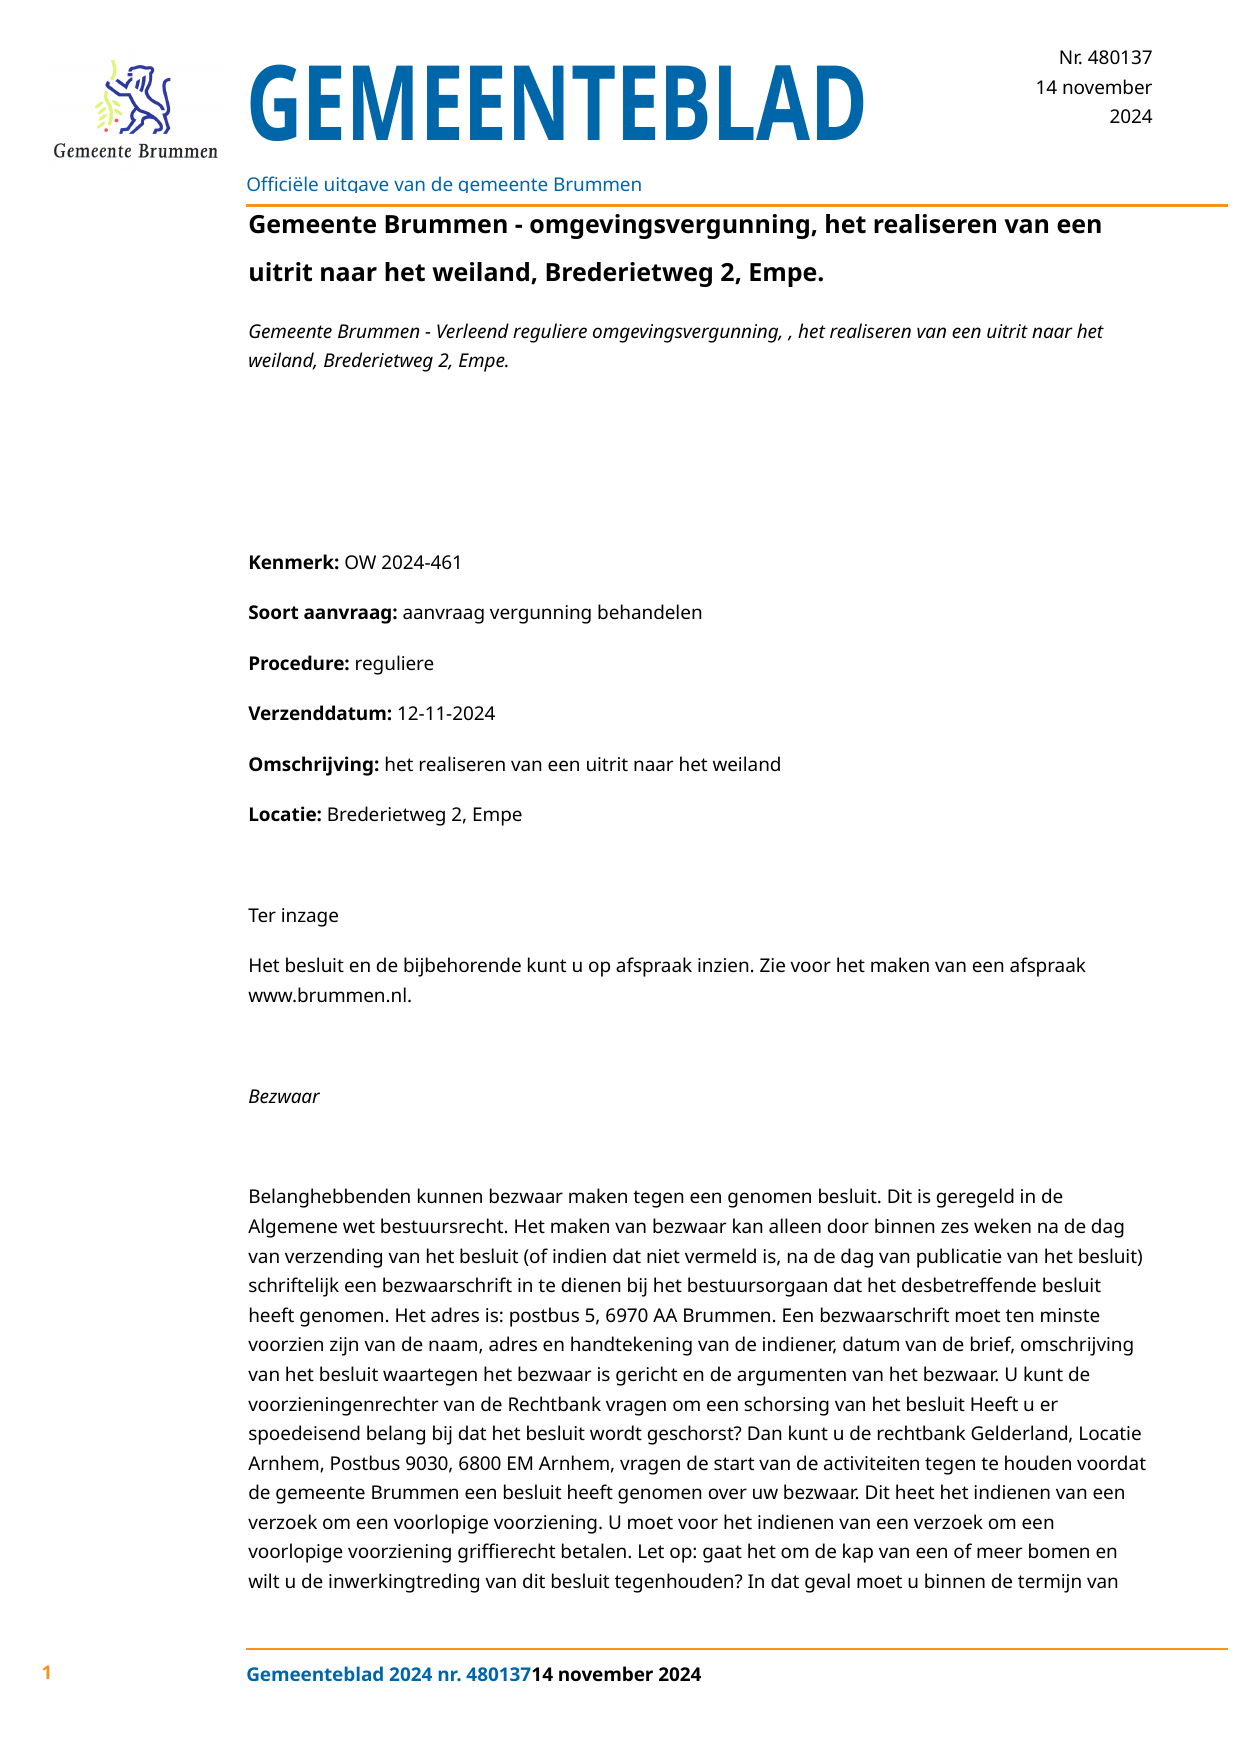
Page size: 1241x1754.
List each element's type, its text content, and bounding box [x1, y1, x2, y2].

text Gemeente Brummen - Verleend reguliere omgevingsvergunning, , het realiseren van een uitrit naar het weiland, Brederietweg 2, Empe. [248, 318, 1152, 373]
text Kenmerk: OW 2024-461 [248, 549, 1152, 575]
text Locatie: Brederietweg 2, Empe [248, 801, 1152, 827]
text Ter inzage [248, 902, 1152, 928]
text Omschrijving: het realiseren van een uitrit naar het weiland [248, 751, 1152, 777]
text Het besluit en de bijbehorende kunt u op afspraak inzien. Zie voor het maken van een afspraak www.brummen.nl. [248, 952, 1152, 1008]
picture [41, 47, 231, 172]
text Gemeente Brummen - omgevingsvergunning, het realiseren van een uitrit naar het weiland, Brederietweg 2, Empe. [248, 207, 1152, 288]
text Bezwaar [248, 1083, 1152, 1109]
text Belanghebbenden kunnen bezwaar maken tegen een genomen besluit. Dit is geregeld in de Algemene wet bestuursrecht. Het maken van bezwaar kan alleen door binnen zes weken na de dag van verzending van het besluit (of indien dat niet vermeld is, na de dag van publicatie van het besluit) schriftelijk een bezwaarschrift in te dienen bij het bestuursorgaan dat het desbetreffende besluit heeft genomen. Het adres is: postbus 5, 6970 AA Brummen. Een bezwaarschrift moet ten minste voorzien zijn van de naam, adres en handtekening van de indiener, datum van de brief, omschrijving van het besluit waartegen het bezwaar is gericht en de argumenten van het bezwaar. U kunt de voorzieningenrechter van de Rechtbank vragen om een schorsing van het besluit Heeft u er spoedeisend belang bij dat het besluit wordt geschorst? Dan kunt u de rechtbank Gelderland, Locatie Arnhem, Postbus 9030, 6800 EM Arnhem, vragen de start van de activiteiten tegen te houden voordat de gemeente Brummen een besluit heeft genomen over uw bezwaar. Dit heet het indienen van een verzoek om een voorlopige voorziening. U moet voor het indienen van een verzoek om een voorlopige voorziening griffierecht betalen. Let op: gaat het om de kap van een of meer bomen en wilt u de inwerkingtreding van dit besluit tegenhouden? In dat geval moet u binnen de termijn van [248, 1184, 1152, 1594]
text Verzenddatum: 12-11-2024 [248, 700, 1152, 726]
text Soort aanvraag: aanvraag vergunning behandelen [248, 599, 1152, 625]
text Procedure: reguliere [248, 650, 1152, 676]
